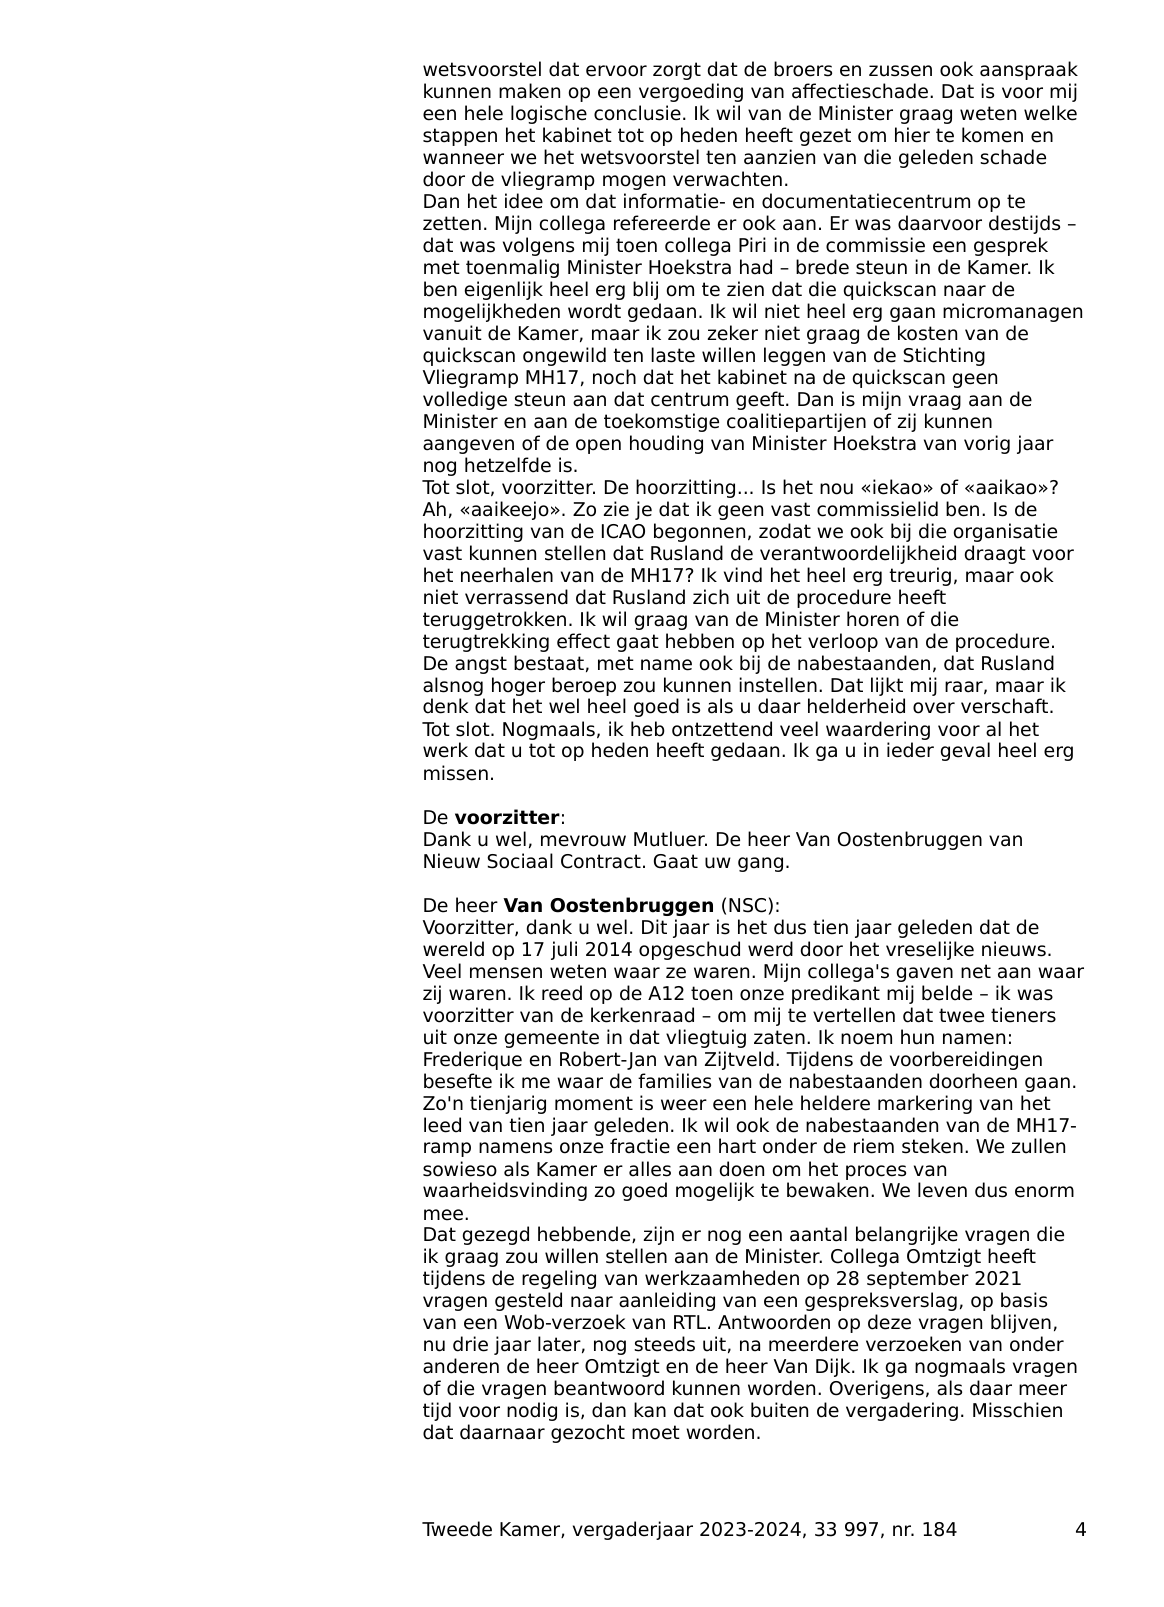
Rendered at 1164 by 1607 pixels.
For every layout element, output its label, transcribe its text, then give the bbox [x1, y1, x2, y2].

text De heer Van Oostenbruggen (NSC): [422, 895, 1087, 917]
text wetsvoorstel dat ervoor zorgt dat de broers en zussen ook aanspraak kunnen maken op een vergoeding van affectieschade. Dat is voor mij een hele logische conclusie. Ik wil van de Minister graag weten welke stappen het kabinet tot op heden heeft gezet om hier te komen en wanneer we het wetsvoorstel ten aanzien van die geleden schade door de vliegramp mogen verwachten. [422, 59, 1087, 191]
text Tot slot, voorzitter. De hoorzitting... Is het nou «iekao» of «aaikao»? Ah, «aaikeejo». Zo zie je dat ik geen vast commissielid ben. Is de hoorzitting van de ICAO begonnen, zodat we ook bij die organisatie vast kunnen stellen dat Rusland de verantwoordelijkheid draagt voor het neerhalen van de MH17? Ik vind het heel erg treurig, maar ook niet verrassend dat Rusland zich uit de procedure heeft teruggetrokken. Ik wil graag van de Minister horen of die terugtrekking effect gaat hebben op het verloop van de procedure. De angst bestaat, met name ook bij de nabestaanden, dat Rusland alsnog hoger beroep zou kunnen instellen. Dat lijkt mij raar, maar ik denk dat het wel heel goed is als u daar helderheid over verschaft. [422, 477, 1087, 718]
text De voorzitter: [422, 807, 1087, 828]
text Voorzitter, dank u wel. Dit jaar is het dus tien jaar geleden dat de wereld op 17 juli 2014 opgeschud werd door het vreselijke nieuws. Veel mensen weten waar ze waren. Mijn collega's gaven net aan waar zij waren. Ik reed op de A12 toen onze predikant mij belde – ik was voorzitter van de kerkenraad – om mij te vertellen dat twee tieners uit onze gemeente in dat vliegtuig zaten. Ik noem hun namen: Frederique en Robert-Jan van Zijtveld. Tijdens de voorbereidingen besefte ik me waar de families van de nabestaanden doorheen gaan. Zo'n tienjarig moment is weer een hele heldere markering van het leed van tien jaar geleden. Ik wil ook de nabestaanden van de MH17-ramp namens onze fractie een hart onder de riem steken. We zullen sowieso als Kamer er alles aan doen om het proces van waarheidsvinding zo goed mogelijk te bewaken. We leven dus enorm mee. [422, 917, 1087, 1224]
text Tot slot. Nogmaals, ik heb ontzettend veel waardering voor al het werk dat u tot op heden heeft gedaan. Ik ga u in ieder geval heel erg missen. [422, 718, 1087, 784]
text Dat gezegd hebbende, zijn er nog een aantal belangrijke vragen die ik graag zou willen stellen aan de Minister. Collega Omtzigt heeft tijdens de regeling van werkzaamheden op 28 september 2021 vragen gesteld naar aanleiding van een gespreksverslag, op basis van een Wob-verzoek van RTL. Antwoorden op deze vragen blijven, nu drie jaar later, nog steeds uit, na meerdere verzoeken van onder anderen de heer Omtzigt en de heer Van Dijk. Ik ga nogmaals vragen of die vragen beantwoord kunnen worden. Overigens, als daar meer tijd voor nodig is, dan kan dat ook buiten de vergadering. Misschien dat daarnaar gezocht moet worden. [422, 1224, 1087, 1444]
text Dank u wel, mevrouw Mutluer. De heer Van Oostenbruggen van Nieuw Sociaal Contract. Gaat uw gang. [422, 828, 1087, 872]
text Dan het idee om dat informatie- en documentatiecentrum op te zetten. Mijn collega refereerde er ook aan. Er was daarvoor destijds – dat was volgens mij toen collega Piri in de commissie een gesprek met toenmalig Minister Hoekstra had – brede steun in de Kamer. Ik ben eigenlijk heel erg blij om te zien dat die quickscan naar de mogelijkheden wordt gedaan. Ik wil niet heel erg gaan micromanagen vanuit de Kamer, maar ik zou zeker niet graag de kosten van de quickscan ongewild ten laste willen leggen van de Stichting Vliegramp MH17, noch dat het kabinet na de quickscan geen volledige steun aan dat centrum geeft. Dan is mijn vraag aan de Minister en aan de toekomstige coalitiepartijen of zij kunnen aangeven of de open houding van Minister Hoekstra van vorig jaar nog hetzelfde is. [422, 191, 1087, 477]
